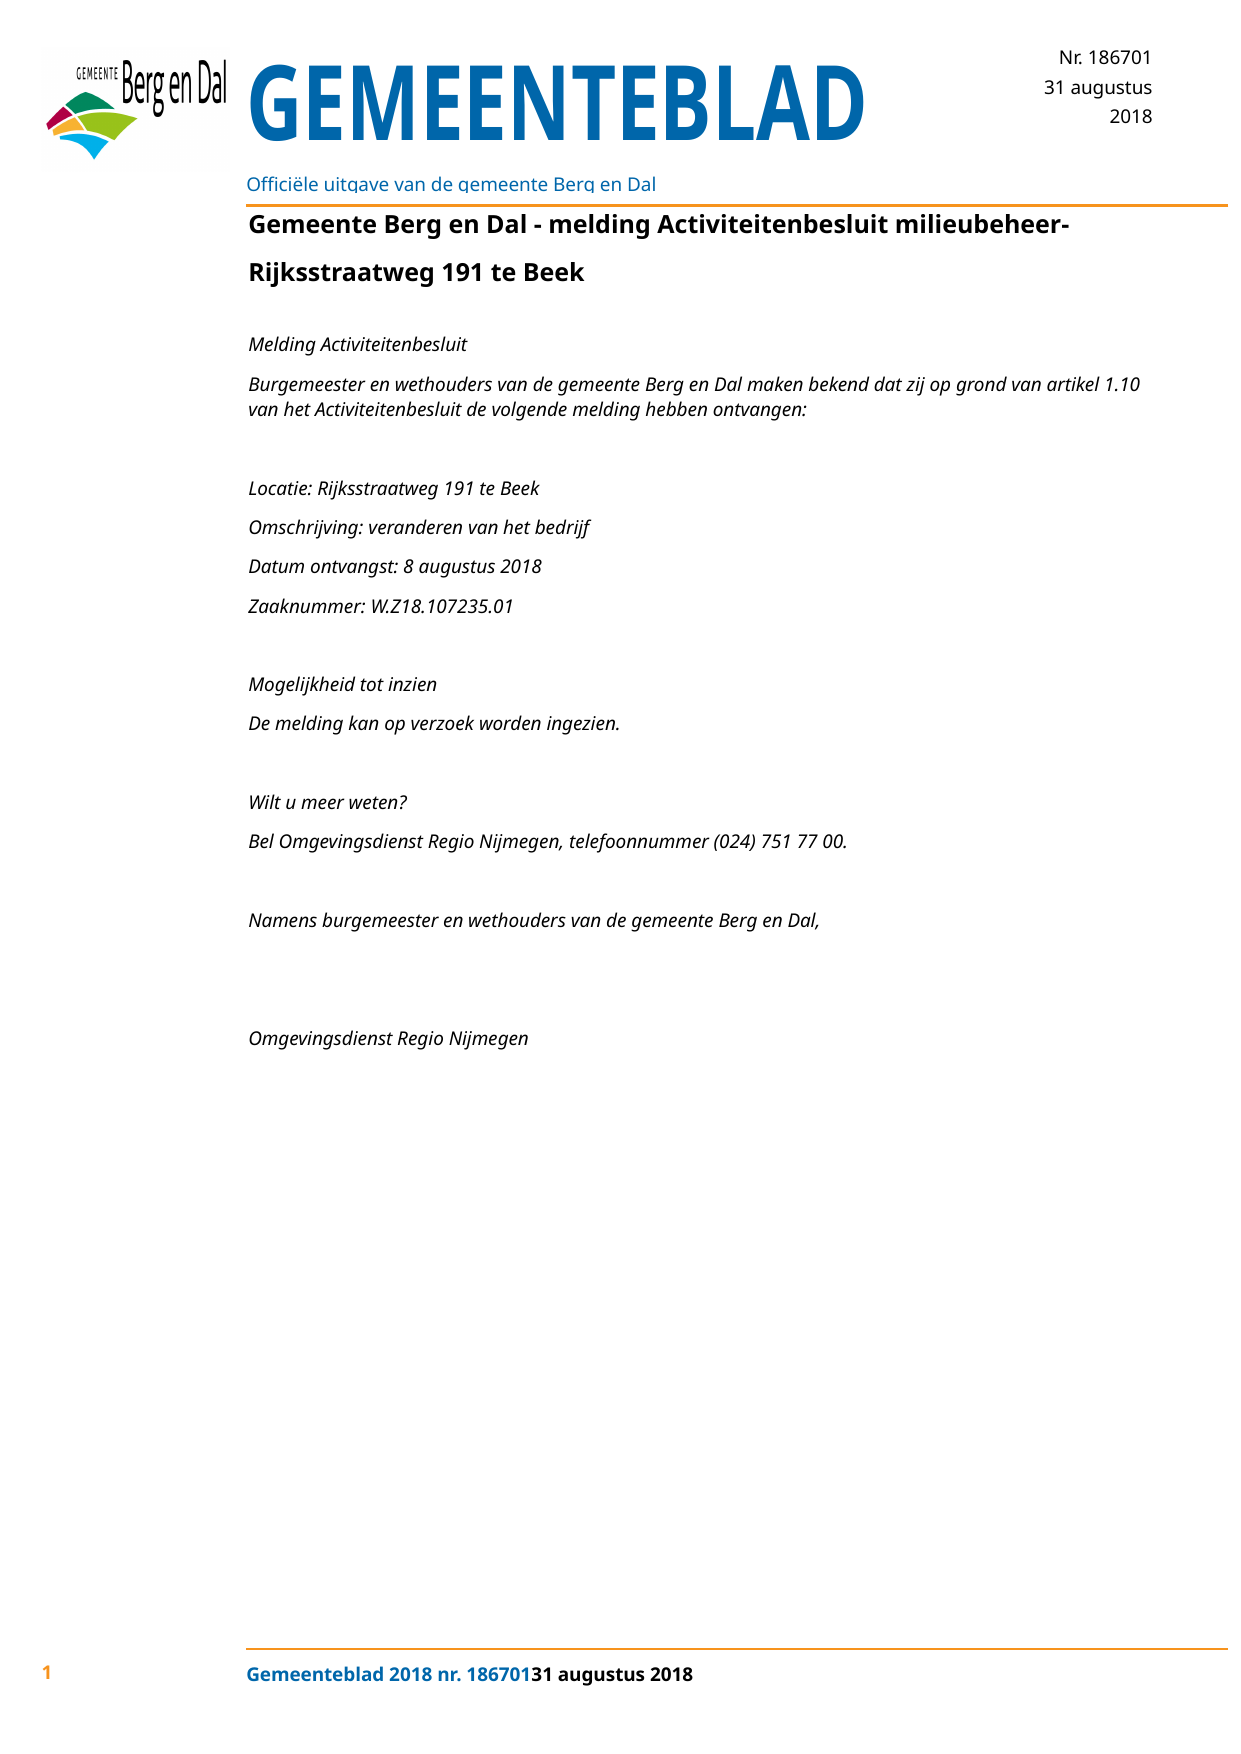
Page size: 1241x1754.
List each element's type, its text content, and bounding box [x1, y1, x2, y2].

picture [41, 47, 231, 172]
text Omgevingsdienst Regio Nijmegen [248, 1025, 1152, 1051]
text De melding kan op verzoek worden ingezien. [248, 711, 1152, 736]
text Zaaknummer: W.Z18.107235.01 [248, 593, 1152, 618]
text Locatie: Rijksstraatweg 191 te Beek [248, 475, 1152, 501]
text Mogelijkheid tot inzien [248, 671, 1152, 697]
text Melding Activiteitenbesluit [248, 331, 1152, 357]
text Burgemeester en wethouders van de gemeente Berg en Dal maken bekend dat zij op grond van artikel 1.10 van het Activiteitenbesluit de volgende melding hebben ontvangen: [248, 371, 1152, 422]
text Gemeente Berg en Dal - melding Activiteitenbesluit milieubeheer- Rijksstraatweg 191 te Beek [248, 207, 1152, 288]
text Namens burgemeester en wethouders van de gemeente Berg en Dal, [248, 907, 1152, 933]
text Wilt u meer weten? [248, 789, 1152, 815]
text Bel Omgevingsdienst Regio Nijmegen, telefoonnummer (024) 751 77 00. [248, 828, 1152, 854]
text Omschrijving: veranderen van het bedrijf [248, 514, 1152, 540]
text Datum ontvangst: 8 augustus 2018 [248, 553, 1152, 579]
